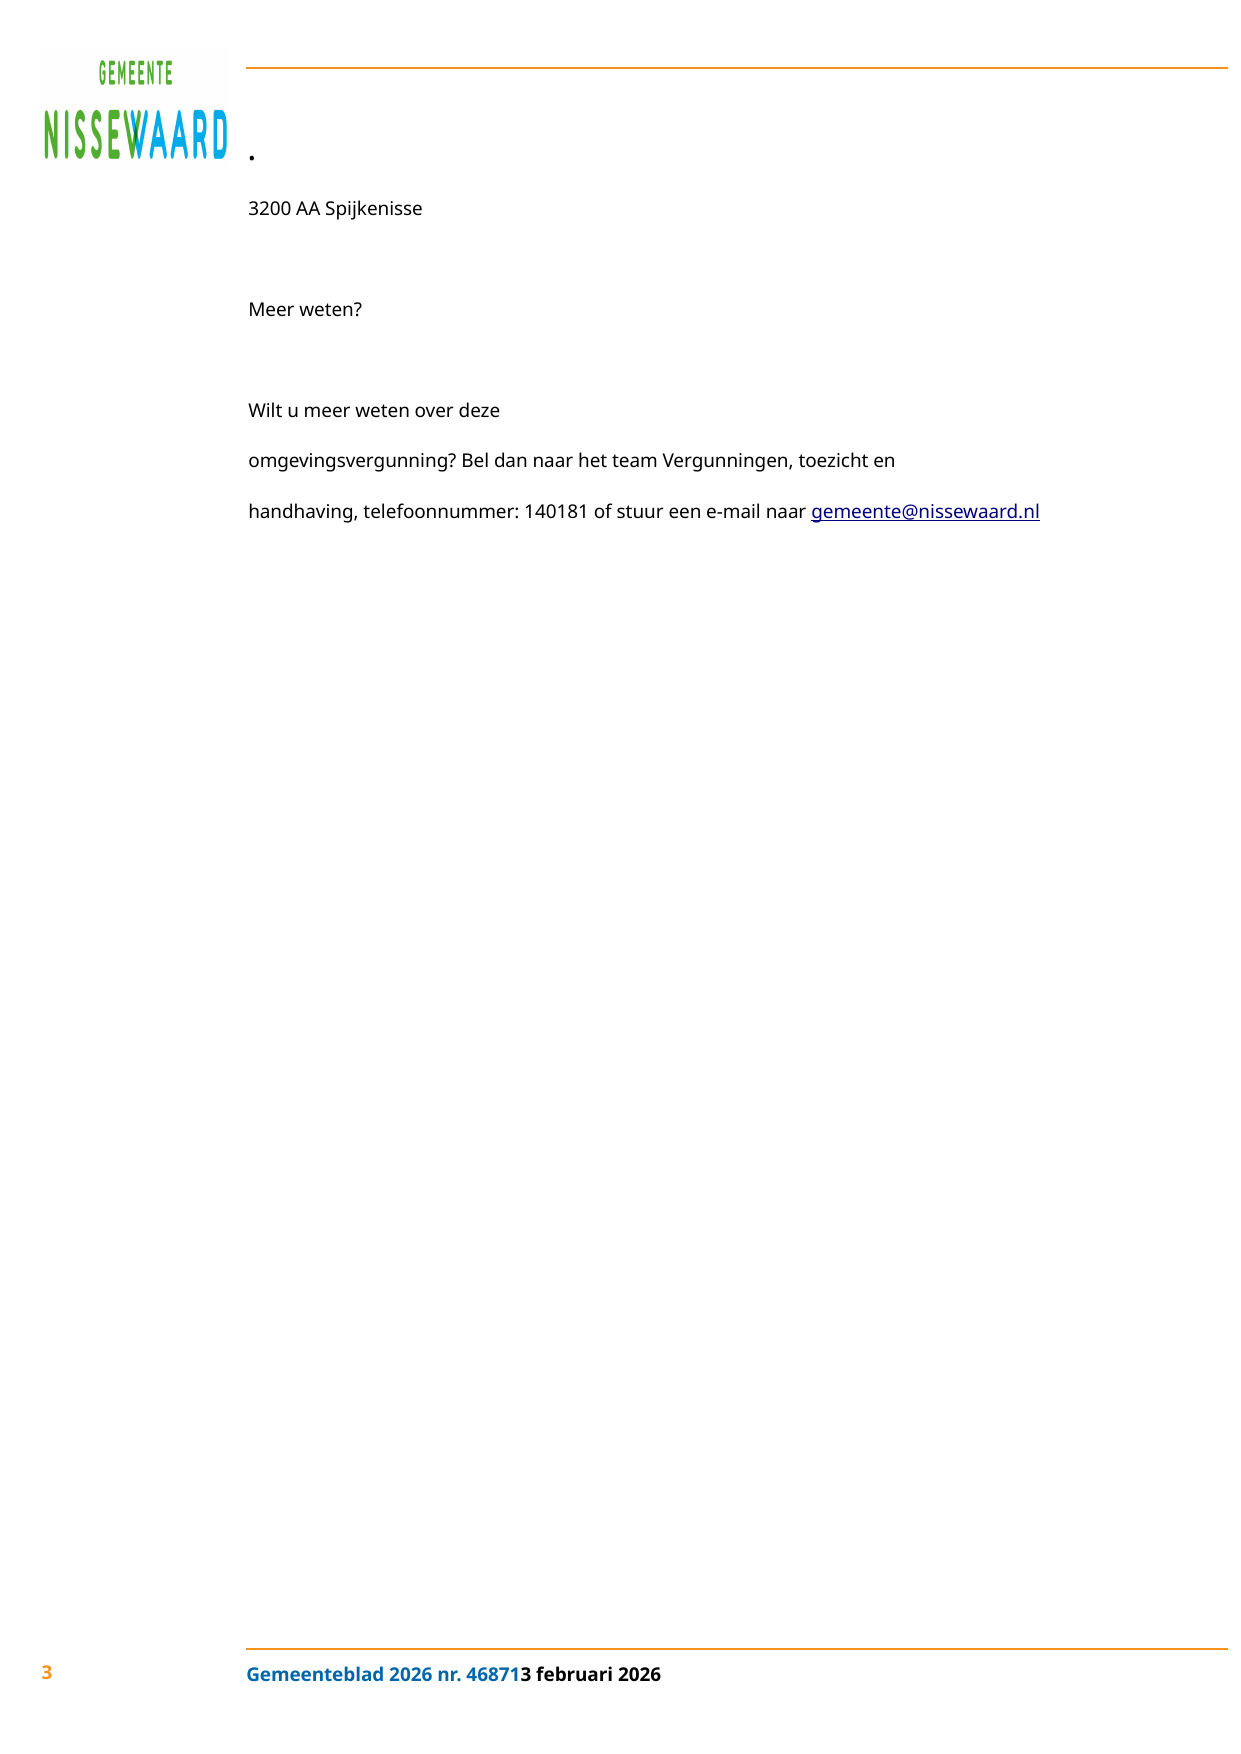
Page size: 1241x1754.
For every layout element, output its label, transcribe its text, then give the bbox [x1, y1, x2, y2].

text Meer weten? [248, 296, 1152, 322]
text • [248, 145, 1152, 171]
text handhaving, telefoonnummer: 140181 of stuur een e-mail naar gemeente@nissewaard.nl [248, 498, 1152, 524]
text Wilt u meer weten over deze [248, 397, 1152, 423]
text omgevingsvergunning? Bel dan naar het team Vergunningen, toezicht en [248, 448, 1152, 473]
picture [41, 47, 231, 172]
text 3200 AA Spijkenisse [248, 196, 1152, 221]
